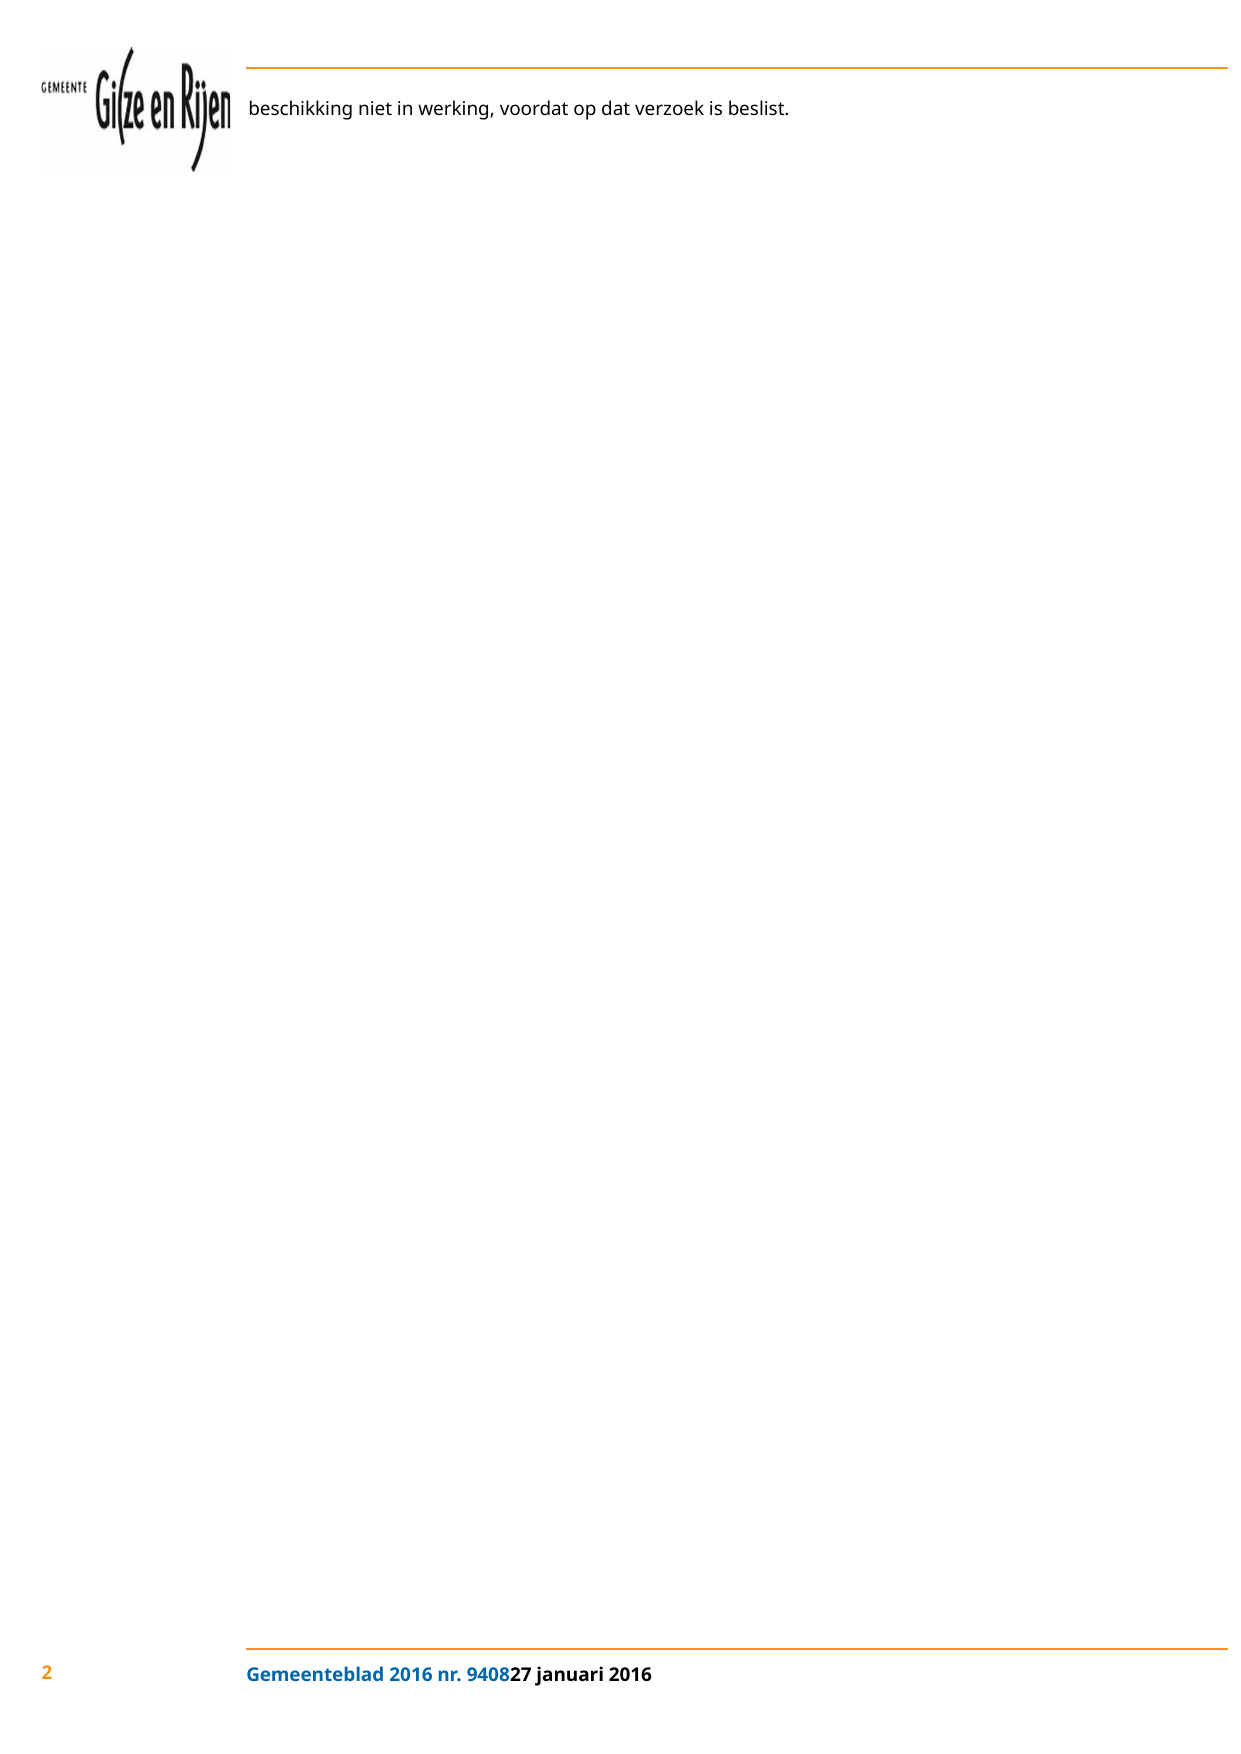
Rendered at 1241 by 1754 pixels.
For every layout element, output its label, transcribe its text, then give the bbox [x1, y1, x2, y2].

text beschikking niet in werking, voordat op dat verzoek is beslist. [248, 95, 1152, 121]
picture [41, 47, 231, 172]
